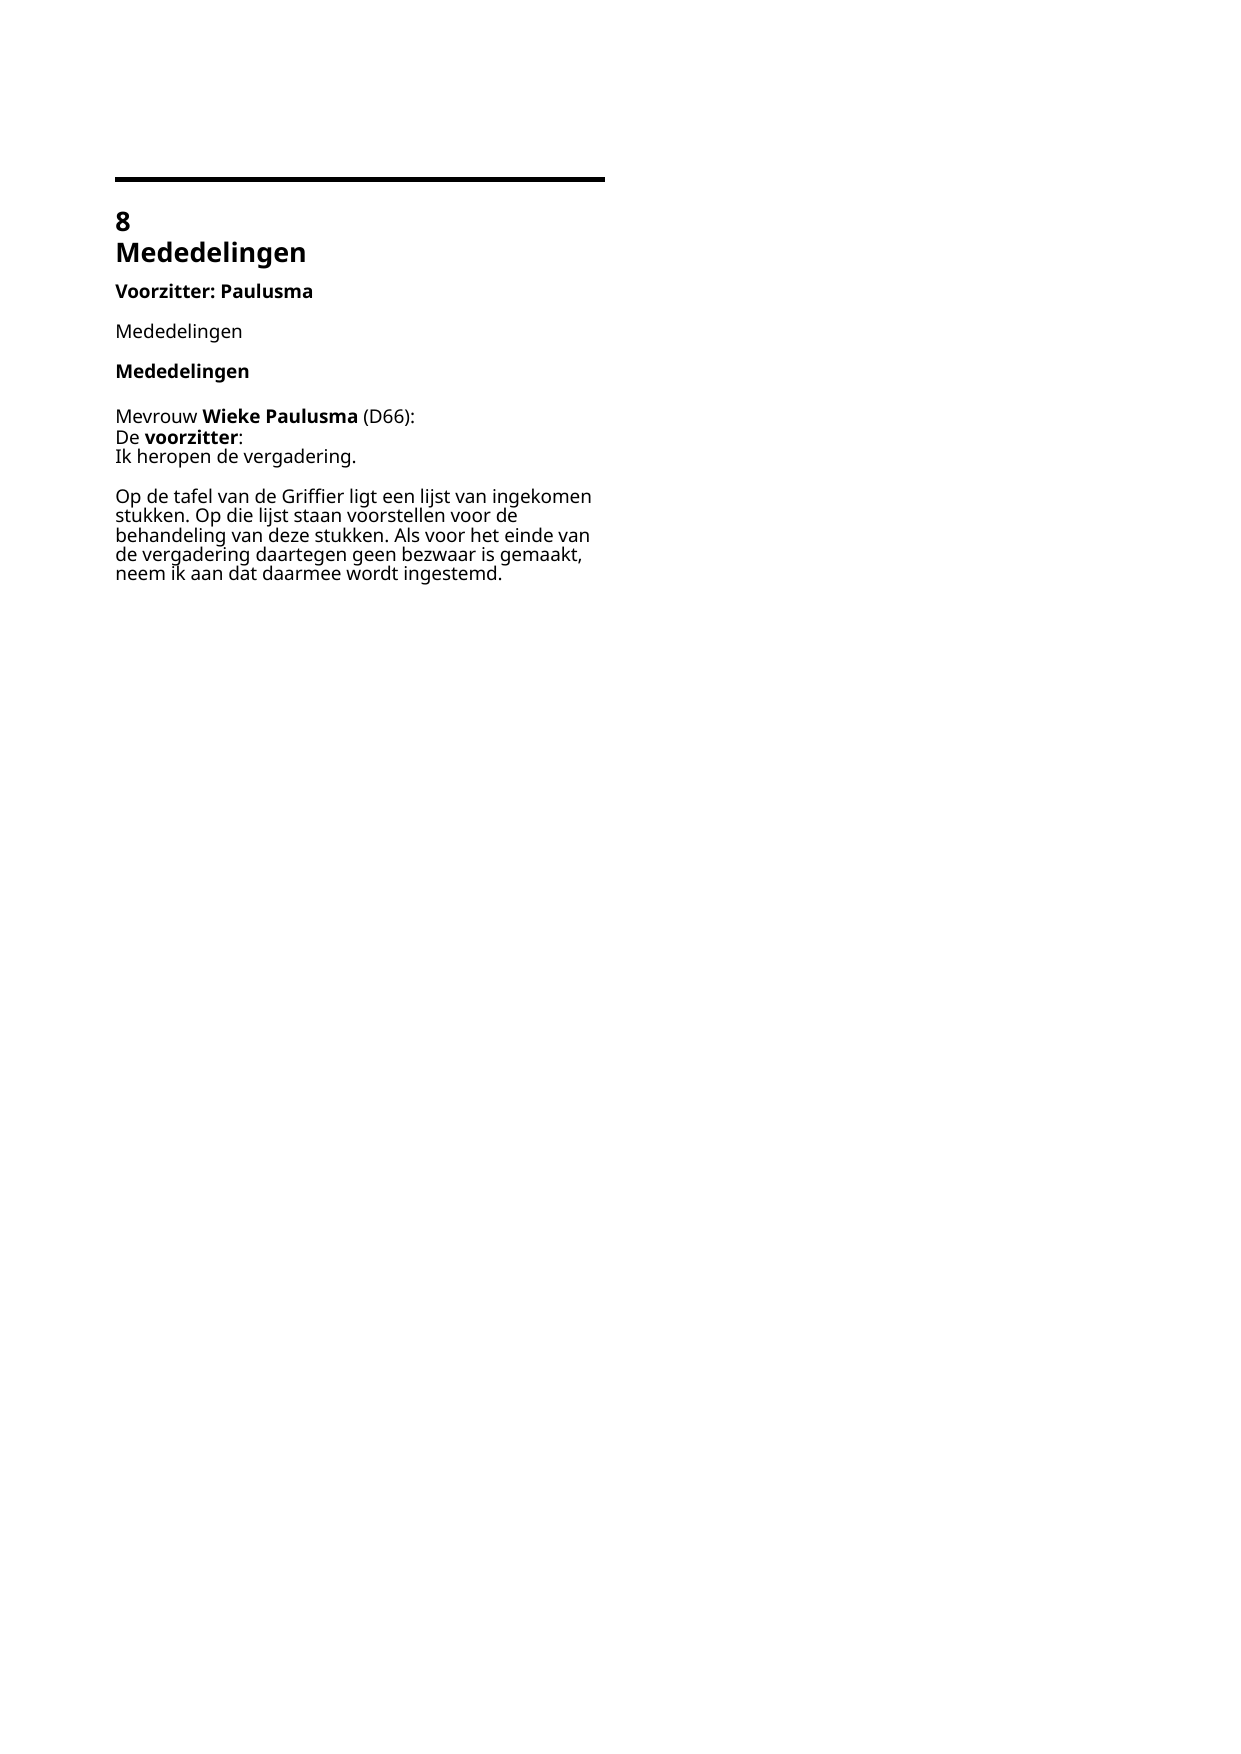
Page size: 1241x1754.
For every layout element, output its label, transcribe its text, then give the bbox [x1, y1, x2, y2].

text Mededelingen [115, 363, 605, 382]
text Ik heropen de vergadering. [115, 448, 605, 467]
text Mevrouw Wieke Paulusma (D66): [115, 403, 605, 429]
text De voorzitter: [115, 429, 605, 448]
text Mededelingen [115, 239, 605, 283]
text 8 [115, 203, 605, 239]
text Mededelingen [115, 323, 605, 342]
text Op de tafel van de Griffier ligt een lijst van ingekomen stukken. Op die lijst staan voorstellen voor de behandeling van deze stukken. Als voor het einde van de vergadering daartegen geen bezwaar is gemaakt, neem ik aan dat daarmee wordt ingestemd. [115, 488, 605, 584]
text Voorzitter: Paulusma [115, 283, 605, 302]
